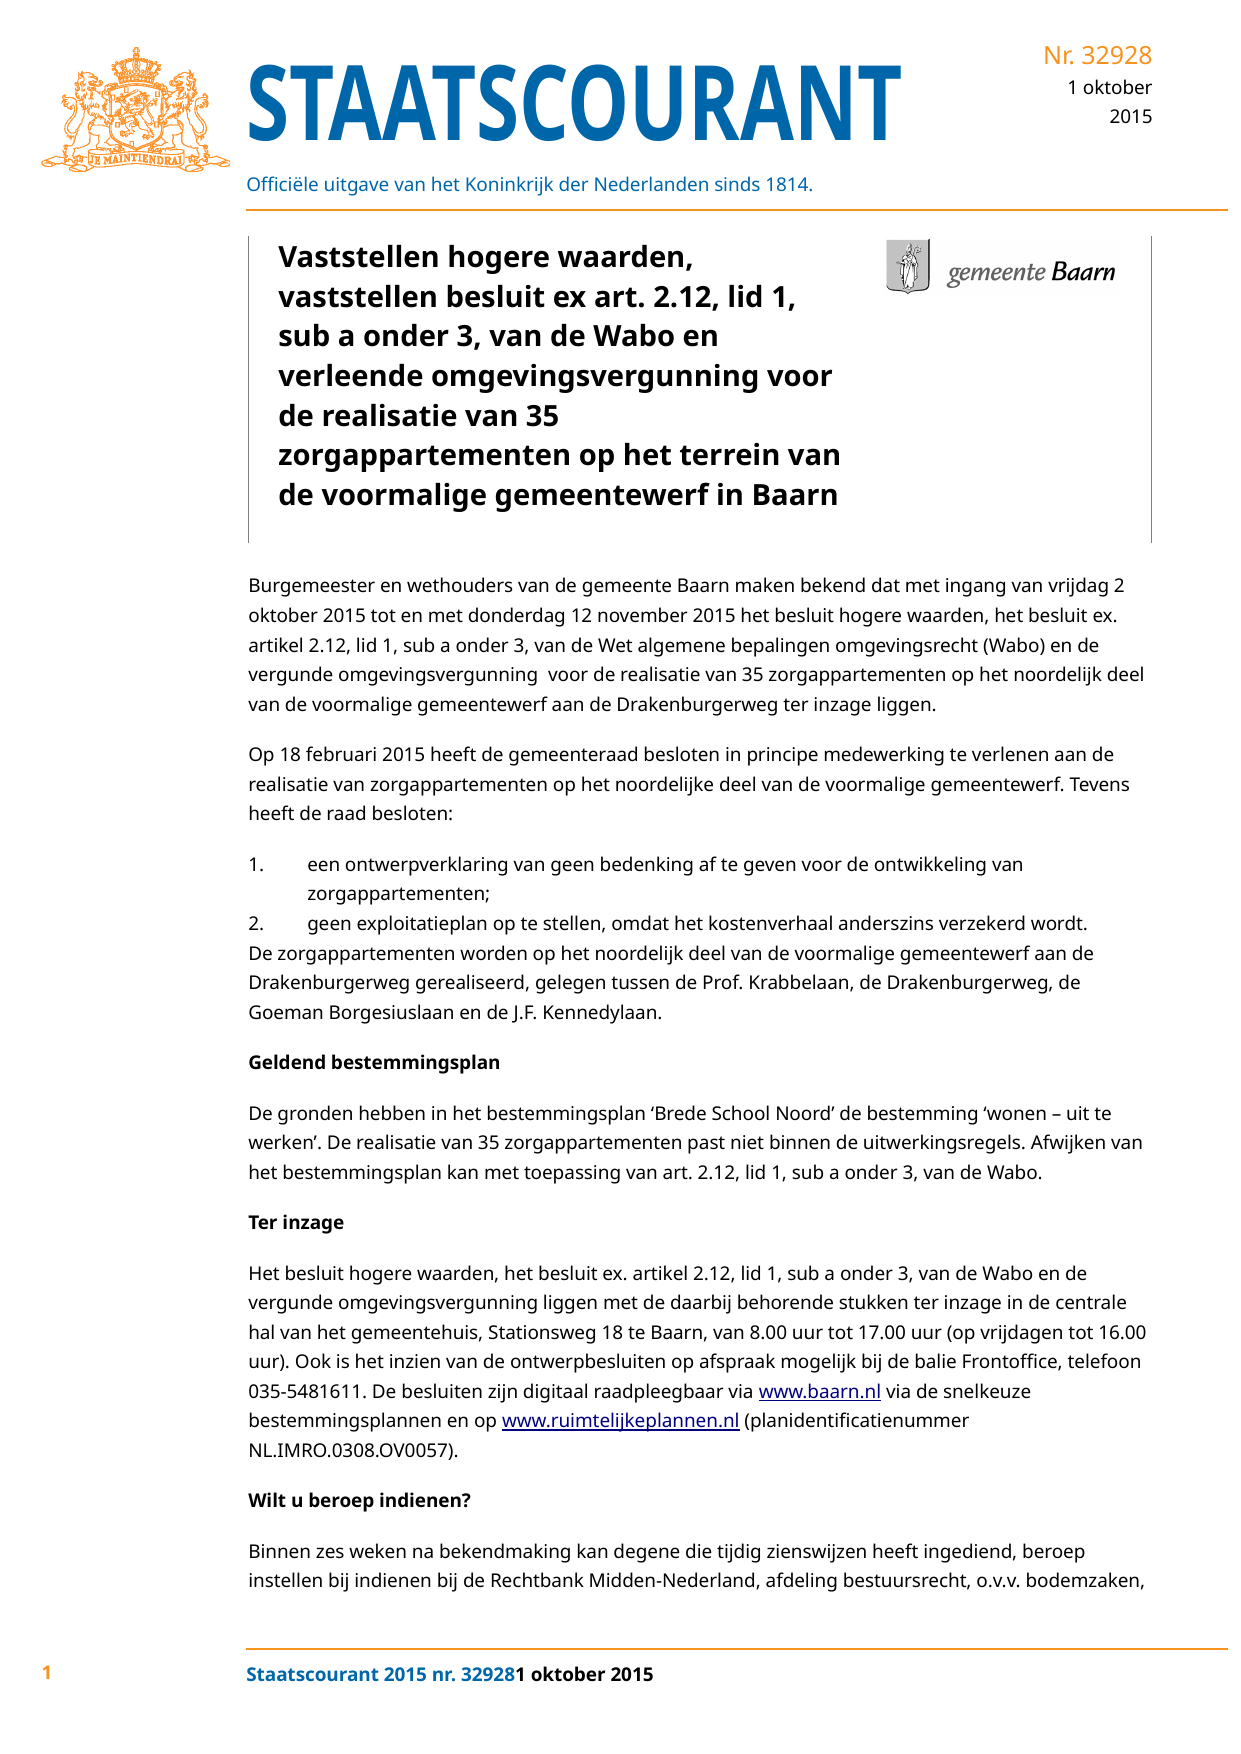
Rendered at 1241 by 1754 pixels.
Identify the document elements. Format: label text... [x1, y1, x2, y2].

picture [41, 47, 231, 172]
text Het besluit hogere waarden, het besluit ex. artikel 2.12, lid 1, sub a onder 3, van de Wabo en de vergunde omgevingsvergunning liggen met de daarbij behorende stukken ter inzage in de centrale hal van het gemeentehuis, Stationsweg 18 te Baarn, van 8.00 uur tot 17.00 uur (op vrijdagen tot 16.00 uur). Ook is het inzien van de ontwerpbesluiten op afspraak mogelijk bij de balie Frontoffice, telefoon 035-5481611. De besluiten zijn digitaal raadpleegbaar via www.baarn.nl via de snelkeuze bestemmingsplannen en op www.ruimtelijkeplannen.nl (planidentificatienummer NL.IMRO.0308.OV0057). [248, 1260, 1152, 1463]
text De zorgappartementen worden op het noordelijk deel van de voormalige gemeentewerf aan de Drakenburgerweg gerealiseerd, gelegen tussen de Prof. Krabbelaan, de Drakenburgerweg, de Goeman Borgesiuslaan en de J.F. Kennedylaan. [248, 940, 1152, 1025]
text Geldend bestemmingsplan [248, 1049, 1152, 1075]
table_header Vaststellen hogere waarden, vaststellen besluit ex art. 2.12, lid 1, sub a onder 3, van de Wabo en verleende omgevingsvergunning voor de realisatie van 35 zorgappartementen op het terrein van de voormalige gemeentewerf in Baarn [249, 236, 850, 543]
text De gronden hebben in het bestemmingsplan ‘Brede School Noord’ de bestemming ‘wonen – uit te werken’. De realisatie van 35 zorgappartementen past niet binnen de uitwerkingsregels. Afwijken van het bestemmingsplan kan met toepassing van art. 2.12, lid 1, sub a onder 3, van de Wabo. [248, 1100, 1152, 1185]
table_header [850, 236, 1151, 543]
text Wilt u beroep indienen? [248, 1488, 1152, 1513]
picture [882, 236, 1119, 296]
text Binnen zes weken na bekendmaking kan degene die tijdig zienswijzen heeft ingediend, beroep instellen bij indienen bij de Rechtbank Midden-Nederland, afdeling bestuursrecht, o.v.v. bodemzaken, [248, 1538, 1152, 1593]
list geen exploitatieplan op te stellen, omdat het kostenverhaal anderszins verzekerd wordt. [248, 910, 1152, 936]
text Op 18 februari 2015 heeft de gemeenteraad besloten in principe medewerking te verlenen aan de realisatie van zorgappartementen op het noordelijke deel van de voormalige gemeentewerf. Tevens heeft de raad besloten: [248, 741, 1152, 826]
text Burgemeester en wethouders van de gemeente Baarn maken bekend dat met ingang van vrijdag 2 oktober 2015 tot en met donderdag 12 november 2015 het besluit hogere waarden, het besluit ex. artikel 2.12, lid 1, sub a onder 3, van de Wet algemene bepalingen omgevingsrecht (Wabo) en de vergunde omgevingsvergunning voor de realisatie van 35 zorgappartementen op het noordelijk deel van de voormalige gemeentewerf aan de Drakenburgerweg ter inzage liggen. [248, 573, 1152, 717]
list een ontwerpverklaring van geen bedenking af te geven voor de ontwikkeling van zorgappartementen; [248, 851, 1152, 906]
text Ter inzage [248, 1209, 1152, 1235]
